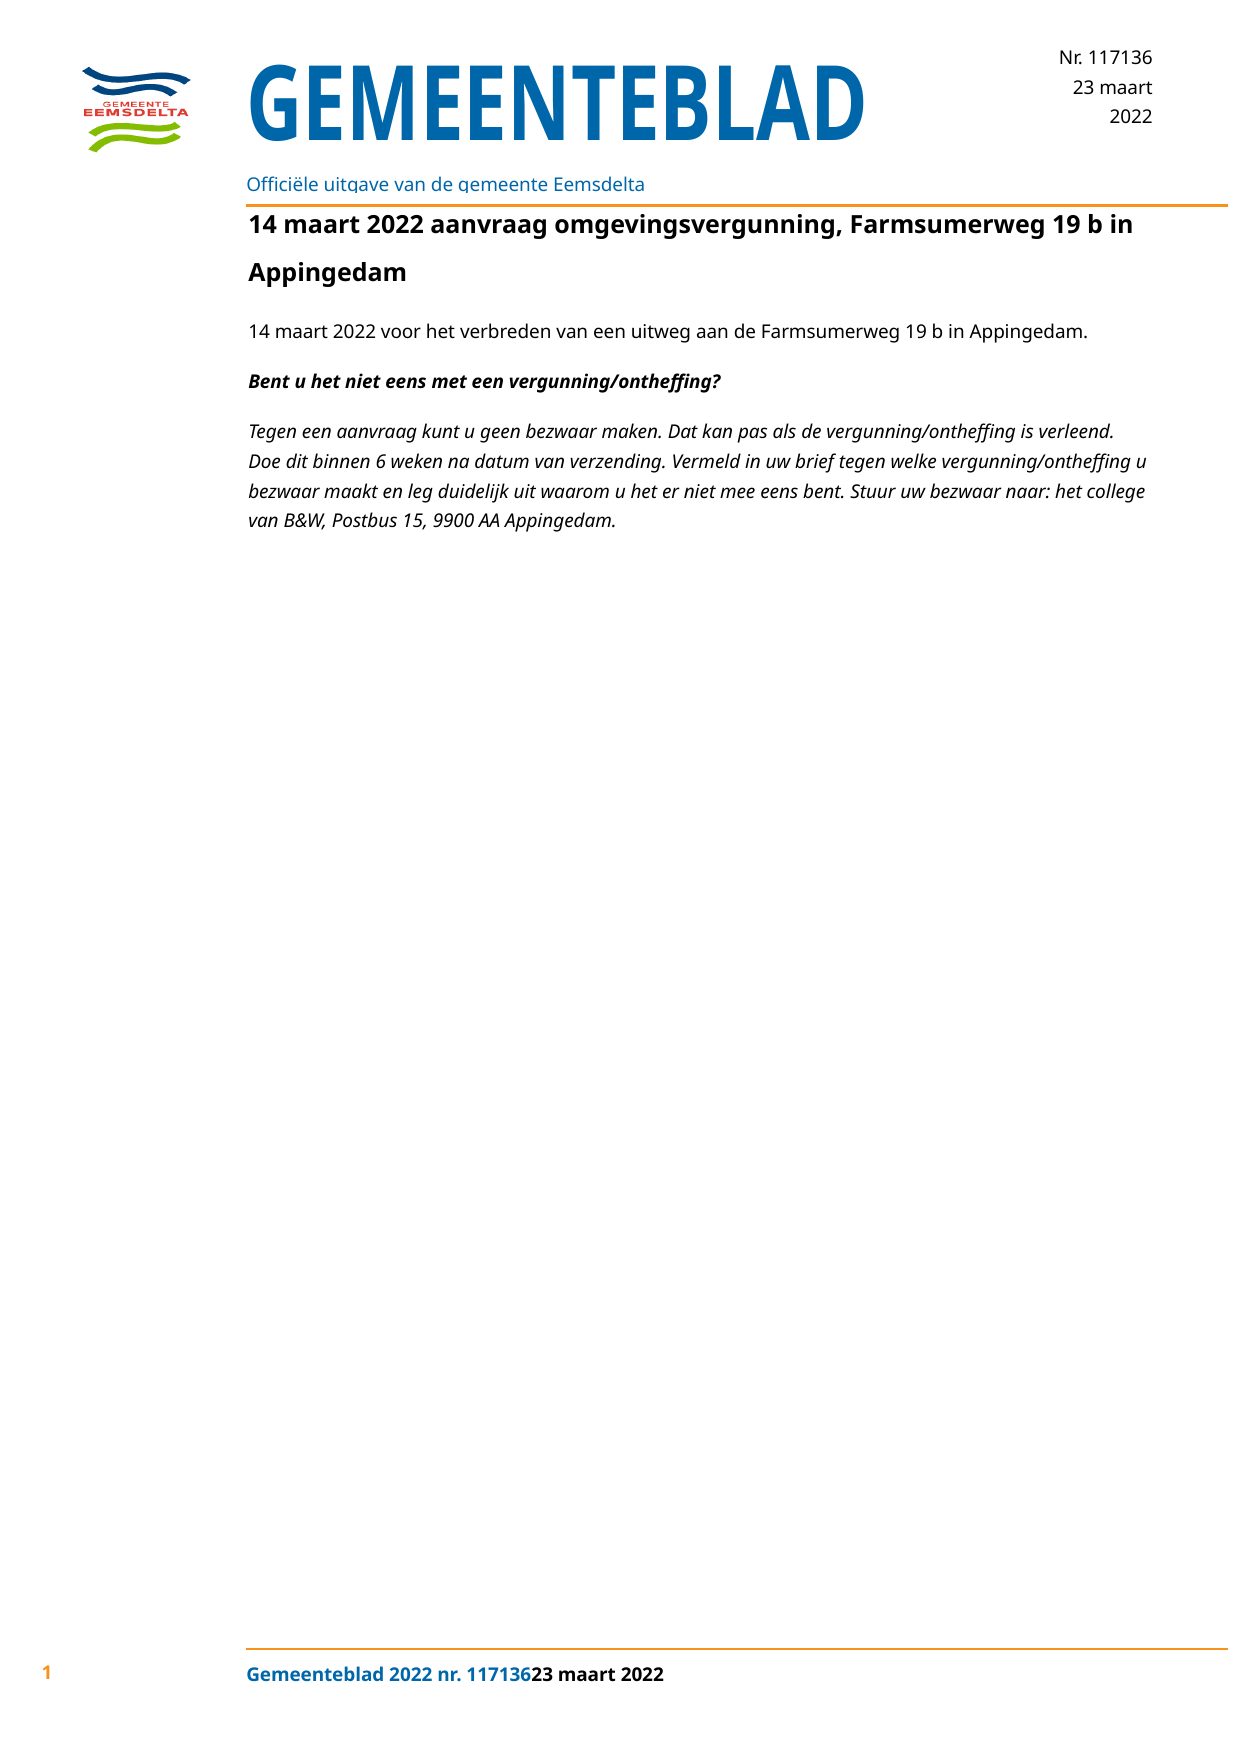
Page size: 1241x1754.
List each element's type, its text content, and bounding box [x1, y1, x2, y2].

text Tegen een aanvraag kunt u geen bezwaar maken. Dat kan pas als de vergunning/ontheffing is verleend. Doe dit binnen 6 weken na datum van verzending. Vermeld in uw brief tegen welke vergunning/ontheffing u bezwaar maakt en leg duidelijk uit waarom u het er niet mee eens bent. Stuur uw bezwaar naar: het college van B&W, Postbus 15, 9900 AA Appingedam. [248, 419, 1152, 533]
text 14 maart 2022 voor het verbreden van een uitweg aan de Farmsumerweg 19 b in Appingedam. [248, 318, 1152, 344]
picture [41, 47, 231, 172]
text Bent u het niet eens met een vergunning/ontheffing? [248, 368, 1152, 394]
text 14 maart 2022 aanvraag omgevingsvergunning, Farmsumerweg 19 b in Appingedam [248, 207, 1152, 288]
